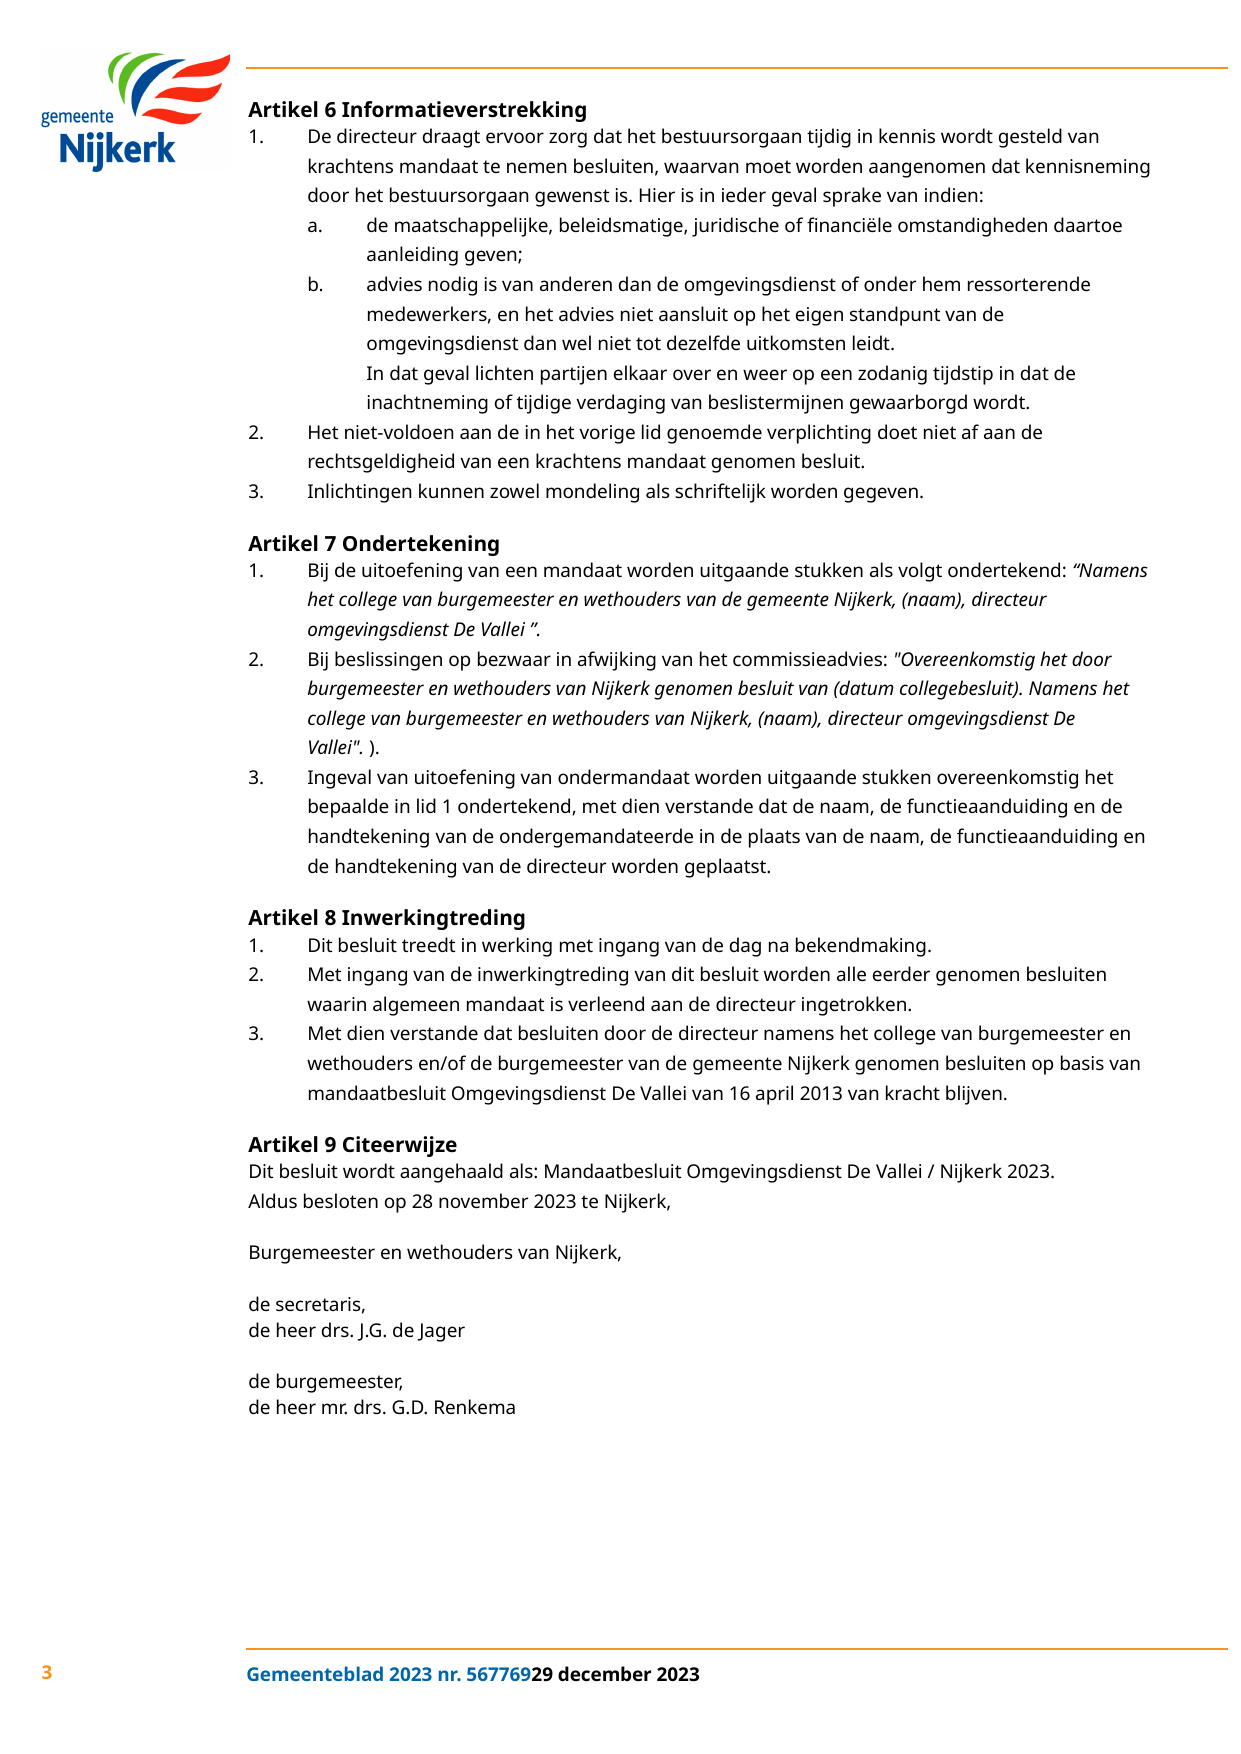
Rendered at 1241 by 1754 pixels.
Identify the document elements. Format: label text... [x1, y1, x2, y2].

list Met ingang van de inwerkingtreding van dit besluit worden alle eerder genomen besluiten waarin algemeen mandaat is verleend aan de directeur ingetrokken. [248, 961, 1152, 1017]
list In dat geval lichten partijen elkaar over en weer op een zodanig tijdstip in dat de inachtneming of tijdige verdaging van beslistermijnen gewaarborgd wordt. [307, 360, 1152, 415]
list Dit besluit treedt in werking met ingang van de dag na bekendmaking. [248, 932, 1152, 957]
text Dit besluit wordt aangehaald als: Mandaatbesluit Omgevingsdienst De Vallei / Nijkerk 2023. [248, 1158, 1152, 1184]
list Met dien verstande dat besluiten door de directeur namens het college van burgemeester en wethouders en/of de burgemeester van de gemeente Nijkerk genomen besluiten op basis van mandaatbesluit Omgevingsdienst De Vallei van 16 april 2013 van kracht blijven. [248, 1021, 1152, 1105]
list Ingeval van uitoefening van ondermandaat worden uitgaande stukken overeenkomstig het bepaalde in lid 1 ondertekend, met dien verstande dat de naam, de functieaanduiding en de handtekening van de ondergemandateerde in de plaats van de naam, de functieaanduiding en de handtekening van de directeur worden geplaatst. [248, 764, 1152, 879]
list advies nodig is van anderen dan de omgevingsdienst of onder hem ressorterende medewerkers, en het advies niet aansluit op het eigen standpunt van de omgevingsdienst dan wel niet tot dezelfde uitkomsten leidt. [307, 271, 1152, 356]
text Artikel 6 Informatieverstrekking [248, 95, 1152, 123]
list Bij beslissingen op bezwaar in afwijking van het commissieadvies: "Overeenkomstig het door burgemeester en wethouders van Nijkerk genomen besluit van (datum collegebesluit). Namens het college van burgemeester en wethouders van Nijkerk, (naam), directeur omgevingsdienst De Vallei". ). [248, 646, 1152, 760]
picture [41, 47, 231, 172]
text de heer drs. J.G. de Jager [248, 1317, 1152, 1342]
text Burgemeester en wethouders van Nijkerk, [248, 1239, 1152, 1265]
list Bij de uitoefening van een mandaat worden uitgaande stukken als volgt ondertekend: “Namens het college van burgemeester en wethouders van de gemeente Nijkerk, (naam), directeur omgevingsdienst De Vallei ”. [248, 557, 1152, 642]
text Artikel 8 Inwerkingtreding [248, 903, 1152, 932]
text Aldus besloten op 28 november 2023 te Nijkerk, [248, 1188, 1152, 1214]
list de maatschappelijke, beleidsmatige, juridische of financiële omstandigheden daartoe aanleiding geven; [307, 212, 1152, 267]
text de secretaris, [248, 1291, 1152, 1317]
text Artikel 7 Ondertekening [248, 529, 1152, 557]
text Artikel 9 Citeerwijze [248, 1130, 1152, 1158]
text de burgemeester, [248, 1368, 1152, 1394]
list Het niet-voldoen aan de in het vorige lid genoemde verplichting doet niet af aan de rechtsgeldigheid van een krachtens mandaat genomen besluit. [248, 419, 1152, 474]
list Inlichtingen kunnen zowel mondeling als schriftelijk worden gegeven. [248, 478, 1152, 504]
list De directeur draagt ervoor zorg dat het bestuursorgaan tijdig in kennis wordt gesteld van krachtens mandaat te nemen besluiten, waarvan moet worden aangenomen dat kennisneming door het bestuursorgaan gewenst is. Hier is in ieder geval sprake van indien: [248, 123, 1152, 208]
text de heer mr. drs. G.D. Renkema [248, 1394, 1152, 1420]
